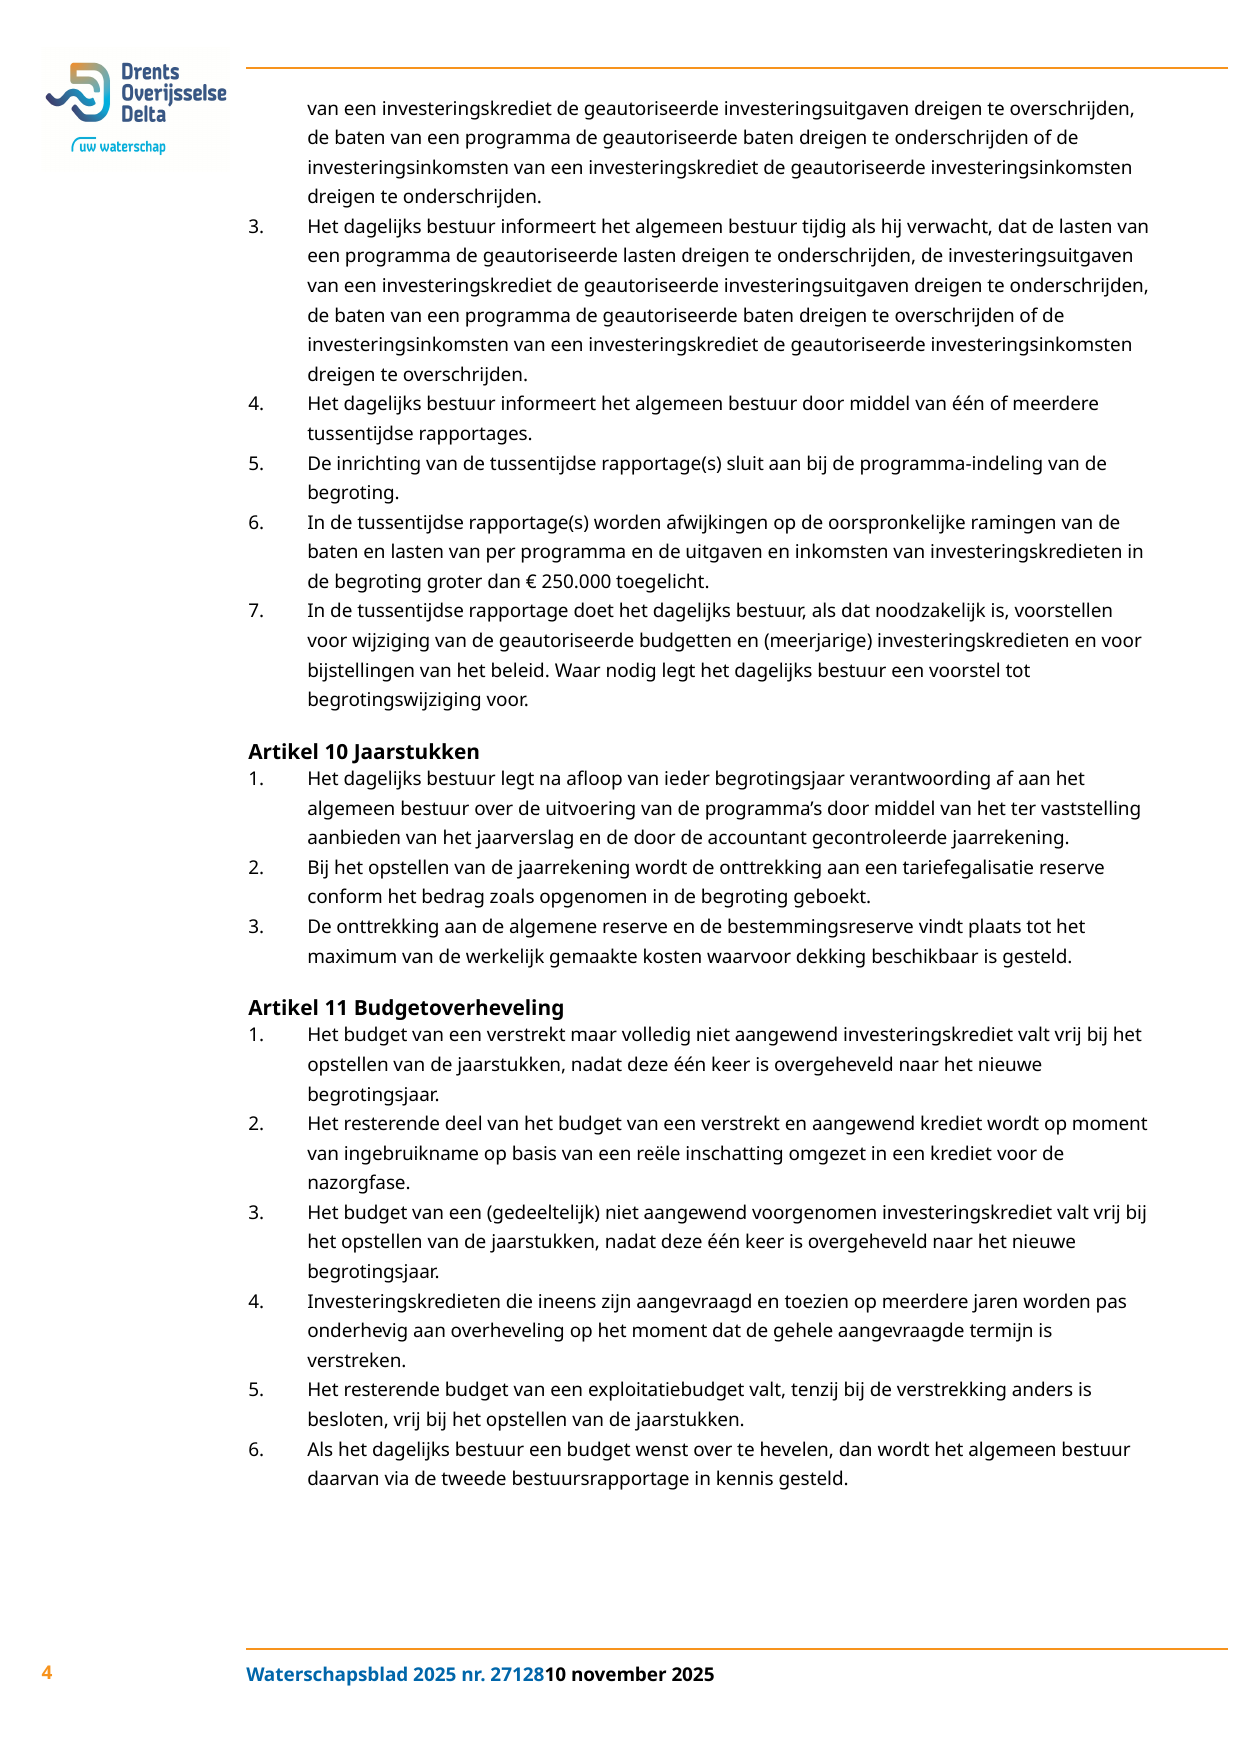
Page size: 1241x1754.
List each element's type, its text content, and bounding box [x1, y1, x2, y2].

list In de tussentijdse rapportage(s) worden afwijkingen op de oorspronkelijke ramingen van de baten en lasten van per programma en de uitgaven en inkomsten van investeringskredieten in de begroting groter dan € 250.000 toegelicht. [248, 509, 1152, 594]
text Artikel 11 Budgetoverheveling [248, 993, 1152, 1022]
list Het dagelijks bestuur informeert het algemeen bestuur tijdig als hij verwacht, dat de lasten van een programma de geautoriseerde lasten dreigen te onderschrijden, de investeringsuitgaven van een investeringskrediet de geautoriseerde investeringsuitgaven dreigen te onderschrijden, de baten van een programma de geautoriseerde baten dreigen te overschrijden of de investeringsinkomsten van een investeringskrediet de geautoriseerde investeringsinkomsten dreigen te overschrijden. [248, 213, 1152, 387]
list Bij het opstellen van de jaarrekening wordt de onttrekking aan een tariefegalisatie reserve conform het bedrag zoals opgenomen in de begroting geboekt. [248, 854, 1152, 909]
list De onttrekking aan de algemene reserve en de bestemmingsreserve vindt plaats tot het maximum van de werkelijk gemaakte kosten waarvoor dekking beschikbaar is gesteld. [248, 913, 1152, 968]
list In de tussentijdse rapportage doet het dagelijks bestuur, als dat noodzakelijk is, voorstellen voor wijziging van de geautoriseerde budgetten en (meerjarige) investeringskredieten en voor bijstellingen van het beleid. Waar nodig legt het dagelijks bestuur een voorstel tot begrotingswijziging voor. [248, 598, 1152, 712]
list Investeringskredieten die ineens zijn aangevraagd en toezien op meerdere jaren worden pas onderhevig aan overheveling op het moment dat de gehele aangevraagde termijn is verstreken. [248, 1288, 1152, 1373]
list Het budget van een (gedeeltelijk) niet aangewend voorgenomen investeringskrediet valt vrij bij het opstellen van de jaarstukken, nadat deze één keer is overgeheveld naar het nieuwe begrotingsjaar. [248, 1199, 1152, 1284]
list Het dagelijks bestuur legt na afloop van ieder begrotingsjaar verantwoording af aan het algemeen bestuur over de uitvoering van de programma’s door middel van het ter vaststelling aanbieden van het jaarverslag en de door de accountant gecontroleerde jaarrekening. [248, 765, 1152, 850]
list Het dagelijks bestuur informeert het algemeen bestuur door middel van één of meerdere tussentijdse rapportages. [248, 391, 1152, 446]
picture [41, 47, 231, 172]
list Het resterende budget van een exploitatiebudget valt, tenzij bij de verstrekking anders is besloten, vrij bij het opstellen van de jaarstukken. [248, 1377, 1152, 1432]
list Het resterende deel van het budget van een verstrekt en aangewend krediet wordt op moment van ingebruikname op basis van een reële inschatting omgezet in een krediet voor de nazorgfase. [248, 1110, 1152, 1195]
list Als het dagelijks bestuur een budget wenst over te hevelen, dan wordt het algemeen bestuur daarvan via de tweede bestuursrapportage in kennis gesteld. [248, 1436, 1152, 1491]
list Het budget van een verstrekt maar volledig niet aangewend investeringskrediet valt vrij bij het opstellen van de jaarstukken, nadat deze één keer is overgeheveld naar het nieuwe begrotingsjaar. [248, 1022, 1152, 1107]
list van een investeringskrediet de geautoriseerde investeringsuitgaven dreigen te overschrijden, de baten van een programma de geautoriseerde baten dreigen te onderschrijden of de investeringsinkomsten van een investeringskrediet de geautoriseerde investeringsinkomsten dreigen te onderschrijden. [248, 95, 1152, 209]
text Artikel 10 Jaarstukken [248, 737, 1152, 765]
list De inrichting van de tussentijdse rapportage(s) sluit aan bij de programma-indeling van de begroting. [248, 450, 1152, 505]
